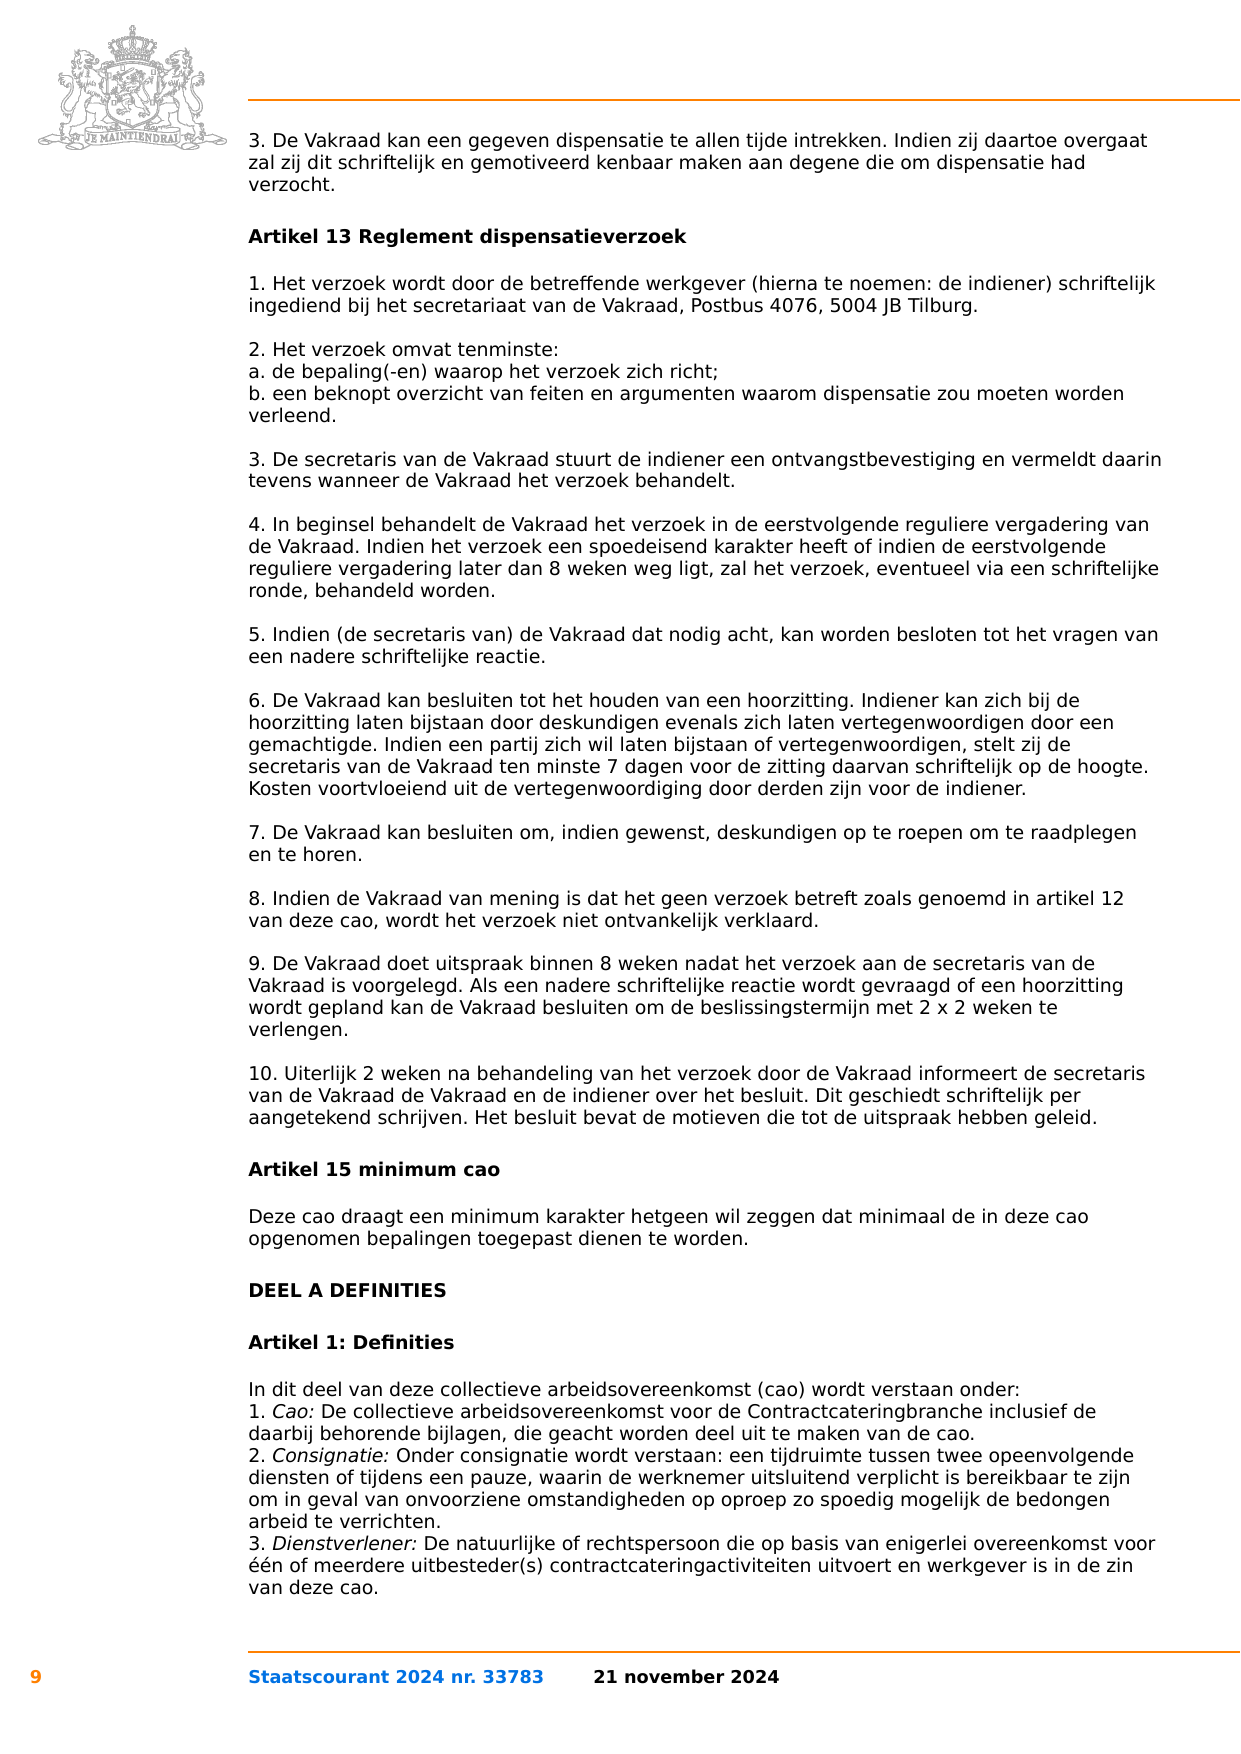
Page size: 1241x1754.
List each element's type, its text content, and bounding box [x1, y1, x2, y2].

text In dit deel van deze collectieve arbeidsovereenkomst (cao) wordt verstaan onder: [248, 1379, 1163, 1401]
picture [38, 25, 227, 150]
text 10. Uiterlijk 2 weken na behandeling van het verzoek door de Vakraad informeert de secretaris van de Vakraad de Vakraad en de indiener over het besluit. Dit geschiedt schriftelijk per aangetekend schrijven. Het besluit bevat de motieven die tot de uitspraak hebben geleid. [248, 1063, 1163, 1129]
text 1. Cao: De collectieve arbeidsovereenkomst voor de Contractcateringbranche inclusief de daarbij behorende bijlagen, die geacht worden deel uit te maken van de cao. [248, 1401, 1163, 1445]
text b. een beknopt overzicht van feiten en argumenten waarom dispensatie zou moeten worden verleend. [248, 383, 1163, 427]
text 9. De Vakraad doet uitspraak binnen 8 weken nadat het verzoek aan de secretaris van de Vakraad is voorgelegd. Als een nadere schriftelijke reactie wordt gevraagd of een hoorzitting wordt gepland kan de Vakraad besluiten om de beslissingstermijn met 2 x 2 weken te verlengen. [248, 953, 1163, 1041]
text 8. Indien de Vakraad van mening is dat het geen verzoek betreft zoals genoemd in artikel 12 van deze cao, wordt het verzoek niet ontvankelijk verklaard. [248, 887, 1163, 931]
subtitle Artikel 1: Definities [248, 1332, 1163, 1354]
text 5. Indien (de secretaris van) de Vakraad dat nodig acht, kan worden besloten tot het vragen van een nadere schriftelijke reactie. [248, 624, 1163, 668]
text 1. Het verzoek wordt door de betreffende werkgever (hierna te noemen: de indiener) schriftelijk ingediend bij het secretariaat van de Vakraad, Postbus 4076, 5004 JB Tilburg. [248, 273, 1163, 317]
text 6. De Vakraad kan besluiten tot het houden van een hoorzitting. Indiener kan zich bij de hoorzitting laten bijstaan door deskundigen evenals zich laten vertegenwoordigen door een gemachtigde. Indien een partij zich wil laten bijstaan of vertegenwoordigen, stelt zij de secretaris van de Vakraad ten minste 7 dagen voor de zitting daarvan schriftelijk op de hoogte. Kosten voortvloeiend uit de vertegenwoordiging door derden zijn voor de indiener. [248, 690, 1163, 800]
text 3. Dienstverlener: De natuurlijke of rechtspersoon die op basis van enigerlei overeenkomst voor één of meerdere uitbesteder(s) contractcateringactiviteiten uitvoert en werkgever is in de zin van deze cao. [248, 1533, 1163, 1599]
subtitle DEEL A DEFINITIES [248, 1280, 1163, 1302]
text 3. De Vakraad kan een gegeven dispensatie te allen tijde intrekken. Indien zij daartoe overgaat zal zij dit schriftelijk en gemotiveerd kenbaar maken aan degene die om dispensatie had verzocht. [248, 130, 1163, 196]
text 2. Consignatie: Onder consignatie wordt verstaan: een tijdruimte tussen twee opeenvolgende diensten of tijdens een pauze, waarin de werknemer uitsluitend verplicht is bereikbaar te zijn om in geval van onvoorziene omstandigheden op oproep zo spoedig mogelijk de bedongen arbeid te verrichten. [248, 1445, 1163, 1533]
text 4. In beginsel behandelt de Vakraad het verzoek in de eerstvolgende reguliere vergadering van de Vakraad. Indien het verzoek een spoedeisend karakter heeft of indien de eerstvolgende reguliere vergadering later dan 8 weken weg ligt, zal het verzoek, eventueel via een schriftelijke ronde, behandeld worden. [248, 514, 1163, 602]
text a. de bepaling(-en) waarop het verzoek zich richt; [248, 361, 1163, 383]
subtitle Artikel 13 Reglement dispensatieverzoek [248, 226, 1163, 248]
subtitle Artikel 15 minimum cao [248, 1159, 1163, 1181]
text 2. Het verzoek omvat tenminste: [248, 339, 1163, 361]
text 7. De Vakraad kan besluiten om, indien gewenst, deskundigen op te roepen om te raadplegen en te horen. [248, 822, 1163, 866]
text 3. De secretaris van de Vakraad stuurt de indiener een ontvangstbevestiging en vermeldt daarin tevens wanneer de Vakraad het verzoek behandelt. [248, 448, 1163, 492]
text Deze cao draagt een minimum karakter hetgeen wil zeggen dat minimaal de in deze cao opgenomen bepalingen toegepast dienen te worden. [248, 1206, 1163, 1250]
